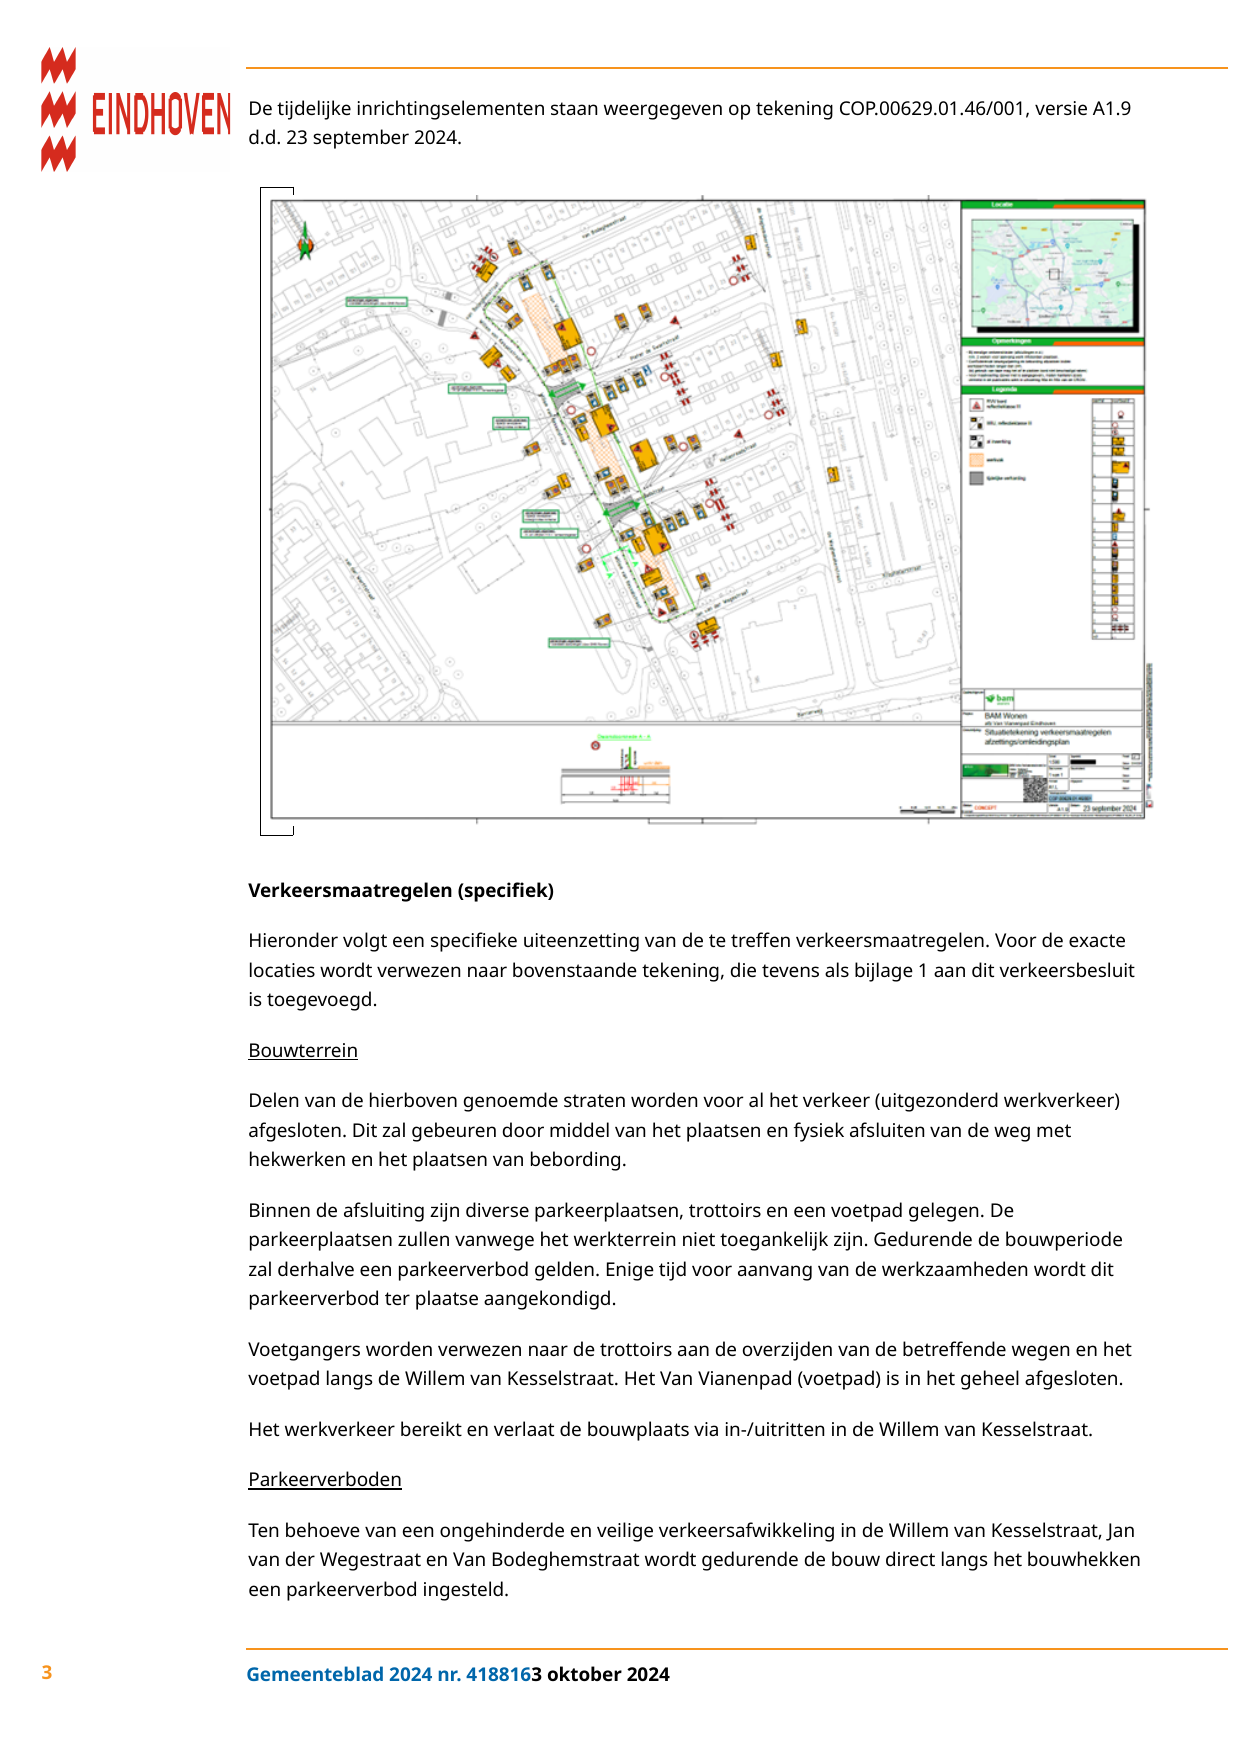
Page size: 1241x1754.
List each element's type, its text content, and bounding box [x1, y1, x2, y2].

text Het werkverkeer bereikt en verlaat de bouwplaats via in-/uitritten in de Willem van Kesselstraat. [248, 1416, 1152, 1442]
text De tijdelijke inrichtingselementen staan weergegeven op tekening COP.00629.01.46/001, versie A1.9 d.d. 23 september 2024. [248, 95, 1152, 150]
text Hieronder volgt een specifieke uiteenzetting van de te treffen verkeersmaatregelen. Voor de exacte locaties wordt verwezen naar bovenstaande tekening, die tevens als bijlage 1 aan dit verkeersbesluit is toegevoegd. [248, 927, 1152, 1012]
text Bouwterrein [248, 1037, 1152, 1063]
picture [41, 47, 231, 172]
text Ten behoeve van een ongehinderde en veilige verkeersafwikkeling in de Willem van Kesselstraat, Jan van der Wegestraat en Van Bodeghemstraat wordt gedurende de bouw direct langs het bouwhekken een parkeerverbod ingesteld. [248, 1517, 1152, 1602]
picture [268, 195, 1155, 826]
text Parkeerverboden [248, 1466, 1152, 1492]
text Binnen de afsluiting zijn diverse parkeerplaatsen, trottoirs en een voetpad gelegen. De parkeerplaatsen zullen vanwege het werkterrein niet toegankelijk zijn. Gedurende de bouwperiode zal derhalve een parkeerverbod gelden. Enige tijd voor aanvang van de werkzaamheden wordt dit parkeerverbod ter plaatse aangekondigd. [248, 1197, 1152, 1311]
text Voetgangers worden verwezen naar de trottoirs aan de overzijden van de betreffende wegen en het voetpad langs de Willem van Kesselstraat. Het Van Vianenpad (voetpad) is in het geheel afgesloten. [248, 1336, 1152, 1391]
text Delen van de hierboven genoemde straten worden voor al het verkeer (uitgezonderd werkverkeer) afgesloten. Dit zal gebeuren door middel van het plaatsen en fysiek afsluiten van de weg met hekwerken en het plaatsen van bebording. [248, 1087, 1152, 1172]
text Verkeersmaatregelen (specifiek) [248, 877, 1152, 903]
